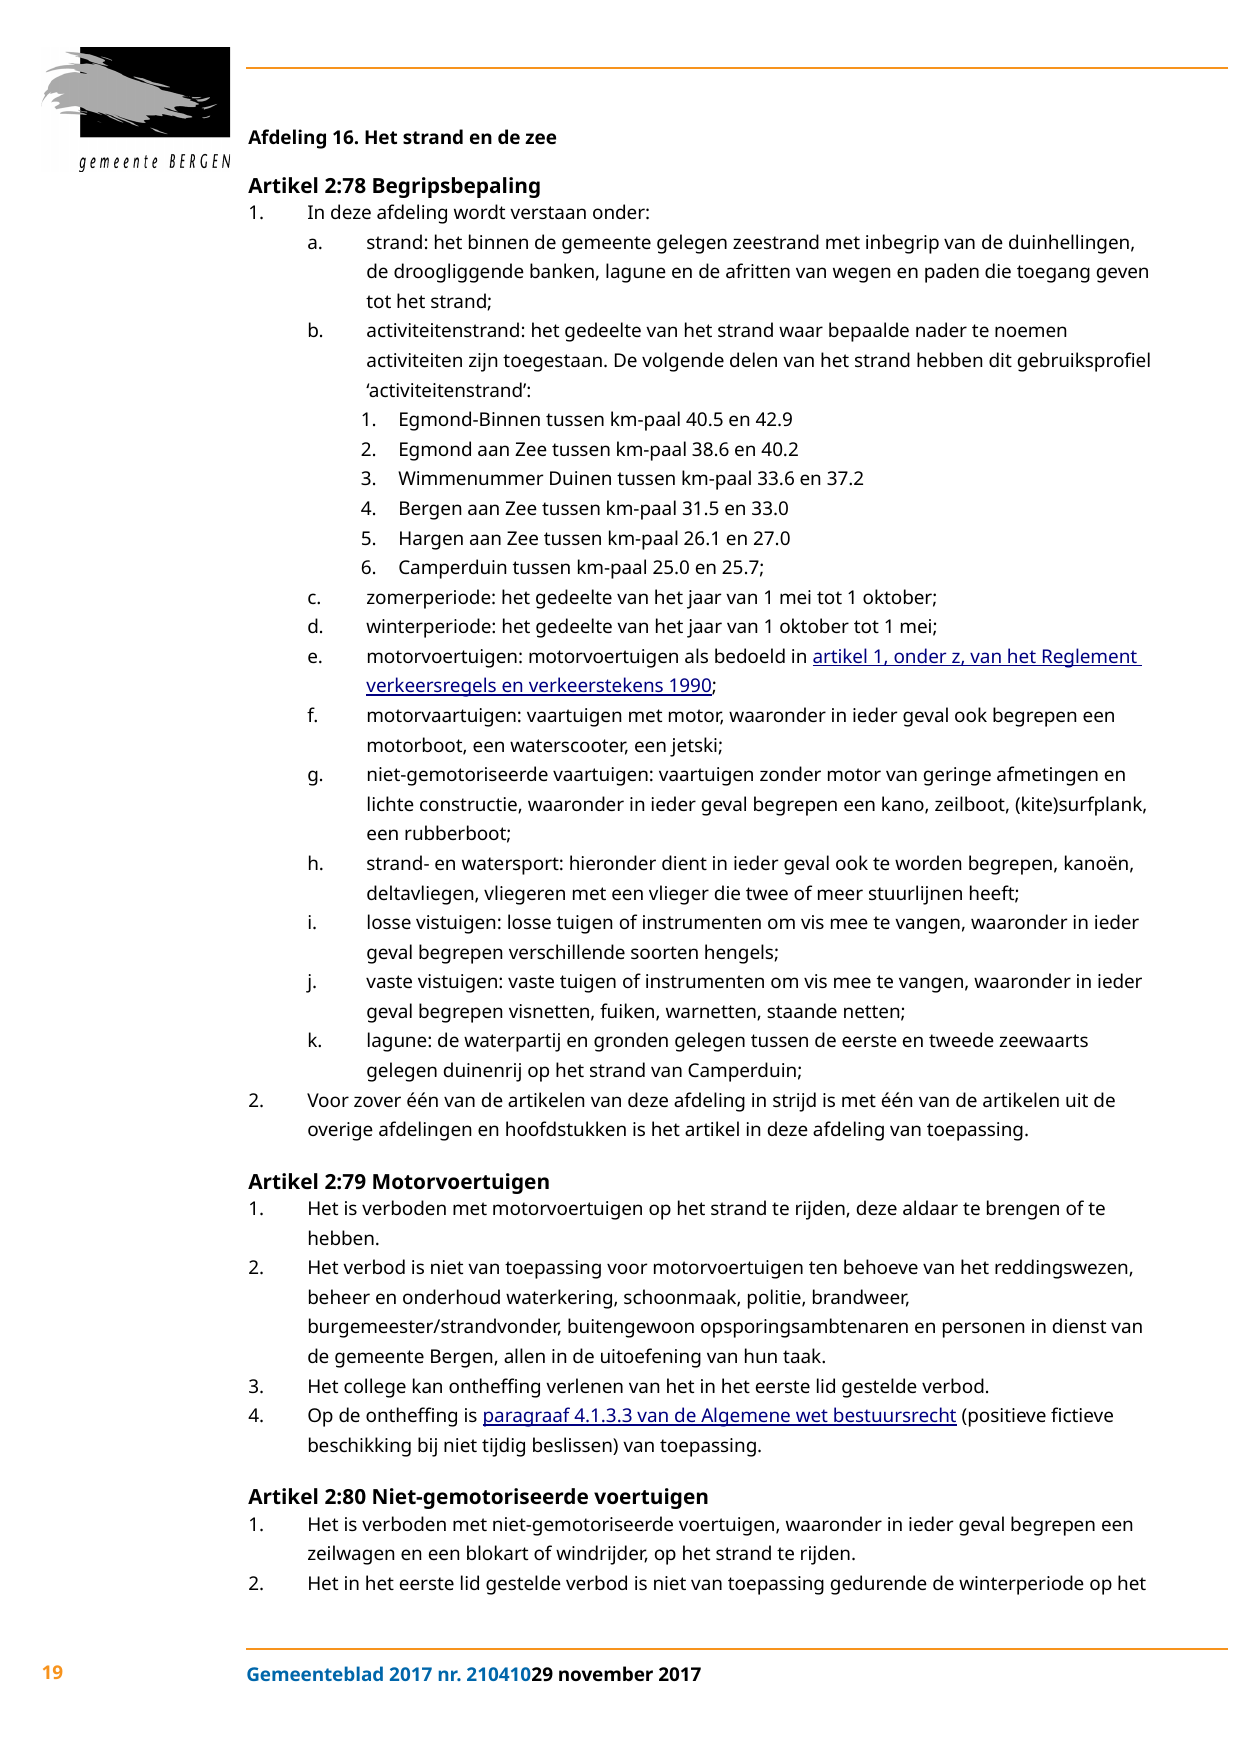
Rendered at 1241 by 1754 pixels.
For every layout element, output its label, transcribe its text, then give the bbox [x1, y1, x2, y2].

list Egmond aan Zee tussen km-paal 38.6 en 40.2 [361, 436, 1152, 462]
list winterperiode: het gedeelte van het jaar van 1 oktober tot 1 mei; [307, 613, 1152, 639]
list Het verbod is niet van toepassing voor motorvoertuigen ten behoeve van het reddingswezen, beheer en onderhoud waterkering, schoonmaak, politie, brandweer, burgemeester/strandvonder, buitengewoon opsporingsambtenaren en personen in dienst van de gemeente Bergen, allen in de uitoefening van hun taak. [248, 1254, 1152, 1369]
list Hargen aan Zee tussen km-paal 26.1 en 27.0 [361, 525, 1152, 551]
list strand: het binnen de gemeente gelegen zeestrand met inbegrip van de duinhellingen, de droogliggende banken, lagune en de afritten van wegen en paden die toegang geven tot het strand; [307, 229, 1152, 314]
list vaste vistuigen: vaste tuigen of instrumenten om vis mee te vangen, waaronder in ieder geval begrepen visnetten, fuiken, warnetten, staande netten; [307, 968, 1152, 1024]
text Artikel 2:80 Niet-gemotoriseerde voertuigen [248, 1482, 1152, 1511]
list Het in het eerste lid gestelde verbod is niet van toepassing gedurende de winterperiode op het [248, 1570, 1152, 1596]
list activiteitenstrand: het gedeelte van het strand waar bepaalde nader te noemen activiteiten zijn toegestaan. De volgende delen van het strand hebben dit gebruiksprofiel ‘activiteitenstrand’: [307, 318, 1152, 403]
picture [41, 47, 231, 172]
text Afdeling 16. Het strand en de zee [248, 124, 1152, 150]
list motorvaartuigen: vaartuigen met motor, waaronder in ieder geval ook begrepen een motorboot, een waterscooter, een jetski; [307, 702, 1152, 758]
list Het is verboden met niet-gemotoriseerde voertuigen, waaronder in ieder geval begrepen een zeilwagen en een blokart of windrijder, op het strand te rijden. [248, 1511, 1152, 1566]
text Artikel 2:79 Motorvoertuigen [248, 1167, 1152, 1195]
list losse vistuigen: losse tuigen of instrumenten om vis mee te vangen, waaronder in ieder geval begrepen verschillende soorten hengels; [307, 909, 1152, 965]
list Het college kan ontheffing verlenen van het in het eerste lid gestelde verbod. [248, 1373, 1152, 1398]
text Artikel 2:78 Begripsbepaling [248, 171, 1152, 199]
list lagune: de waterpartij en gronden gelegen tussen de eerste en tweede zeewaarts gelegen duinenrij op het strand van Camperduin; [307, 1028, 1152, 1083]
list motorvoertuigen: motorvoertuigen als bedoeld in artikel 1, onder z, van het Reglement verkeersregels en verkeerstekens 1990; [307, 643, 1152, 698]
list Egmond-Binnen tussen km-paal 40.5 en 42.9 [361, 406, 1152, 432]
list Voor zover één van de artikelen van deze afdeling in strijd is met één van de artikelen uit de overige afdelingen en hoofdstukken is het artikel in deze afdeling van toepassing. [248, 1087, 1152, 1142]
list Wimmenummer Duinen tussen km-paal 33.6 en 37.2 [361, 466, 1152, 491]
list Op de ontheffing is paragraaf 4.1.3.3 van de Algemene wet bestuursrecht (positieve fictieve beschikking bij niet tijdig beslissen) van toepassing. [248, 1402, 1152, 1458]
list In deze afdeling wordt verstaan onder: [248, 199, 1152, 225]
list Het is verboden met motorvoertuigen op het strand te rijden, deze aldaar te brengen of te hebben. [248, 1195, 1152, 1251]
list zomerperiode: het gedeelte van het jaar van 1 mei tot 1 oktober; [307, 584, 1152, 610]
list Camperduin tussen km-paal 25.0 en 25.7; [361, 554, 1152, 580]
list niet-gemotoriseerde vaartuigen: vaartuigen zonder motor van geringe afmetingen en lichte constructie, waaronder in ieder geval begrepen een kano, zeilboot, (kite)surfplank, een rubberboot; [307, 761, 1152, 846]
list Bergen aan Zee tussen km-paal 31.5 en 33.0 [361, 495, 1152, 521]
list strand- en watersport: hieronder dient in ieder geval ook te worden begrepen, kanoën, deltavliegen, vliegeren met een vlieger die twee of meer stuurlijnen heeft; [307, 850, 1152, 906]
